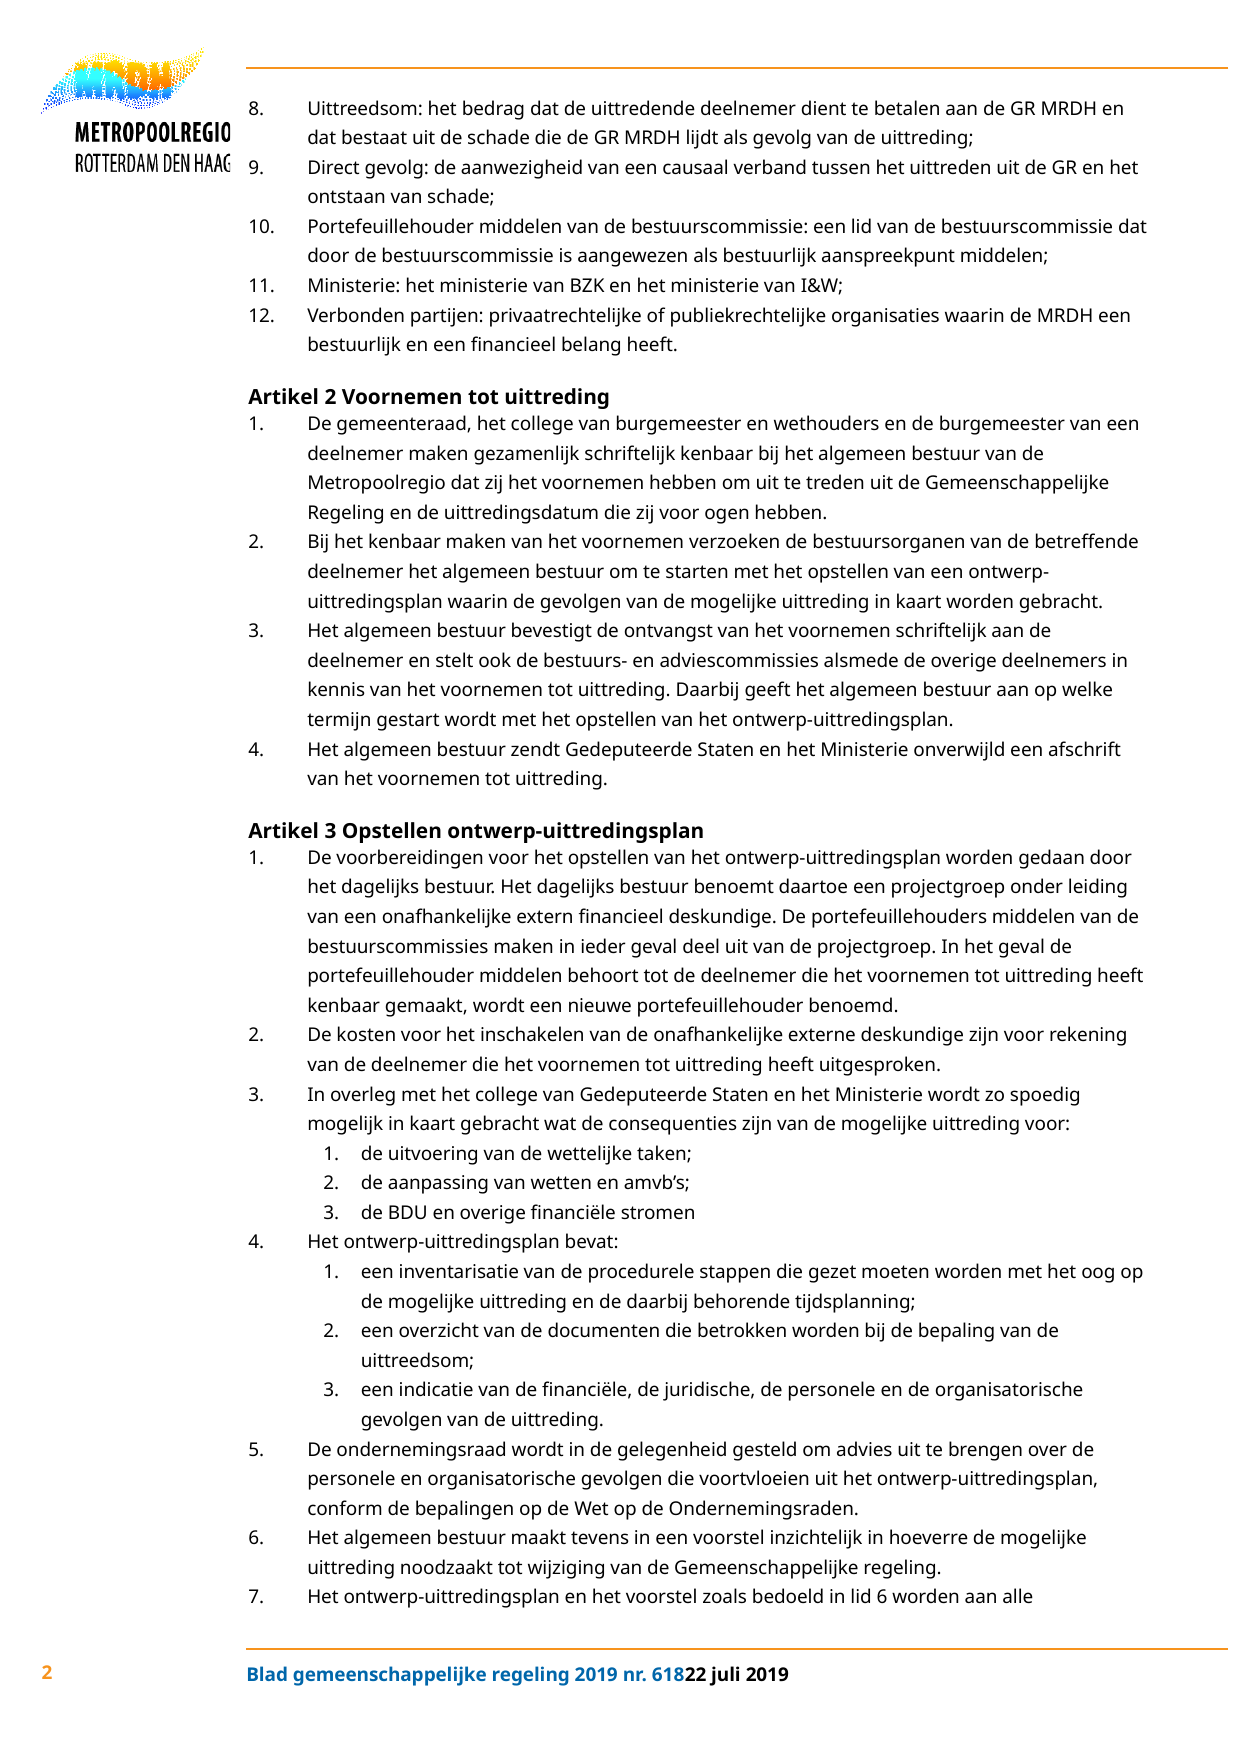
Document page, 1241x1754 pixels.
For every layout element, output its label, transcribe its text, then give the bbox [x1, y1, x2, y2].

list Portefeuillehouder middelen van de bestuurscommissie: een lid van de bestuurscommissie dat door de bestuurscommissie is aangewezen als bestuurlijk aanspreekpunt middelen; [248, 213, 1152, 268]
list De kosten voor het inschakelen van de onafhankelijke externe deskundige zijn voor rekening van de deelnemer die het voornemen tot uittreding heeft uitgesproken. [248, 1022, 1152, 1077]
list een indicatie van de financiële, de juridische, de personele en de organisatorische gevolgen van de uittreding. [323, 1377, 1152, 1432]
list Ministerie: het ministerie van BZK en het ministerie van I&W; [248, 272, 1152, 298]
list Het algemeen bestuur maakt tevens in een voorstel inzichtelijk in hoeverre de mogelijke uittreding noodzaakt tot wijziging van de Gemeenschappelijke regeling. [248, 1524, 1152, 1580]
list De voorbereidingen voor het opstellen van het ontwerp-uittredingsplan worden gedaan door het dagelijks bestuur. Het dagelijks bestuur benoemt daartoe een projectgroep onder leiding van een onafhankelijke extern financieel deskundige. De portefeuillehouders middelen van de bestuurscommissies maken in ieder geval deel uit van de projectgroep. In het geval de portefeuillehouder middelen behoort tot de deelnemer die het voornemen tot uittreding heeft kenbaar gemaakt, wordt een nieuwe portefeuillehouder benoemd. [248, 844, 1152, 1018]
list Het ontwerp-uittredingsplan en het voorstel zoals bedoeld in lid 6 worden aan alle [248, 1584, 1152, 1609]
list Bij het kenbaar maken van het voornemen verzoeken de bestuursorganen van de betreffende deelnemer het algemeen bestuur om te starten met het opstellen van een ontwerp-uittredingsplan waarin de gevolgen van de mogelijke uittreding in kaart worden gebracht. [248, 529, 1152, 613]
list Direct gevolg: de aanwezigheid van een causaal verband tussen het uittreden uit de GR en het ontstaan van schade; [248, 154, 1152, 209]
picture [41, 47, 231, 172]
list Uittreedsom: het bedrag dat de uittredende deelnemer dient te betalen aan de GR MRDH en dat bestaat uit de schade die de GR MRDH lijdt als gevolg van de uittreding; [248, 95, 1152, 150]
list de uitvoering van de wettelijke taken; [323, 1140, 1152, 1166]
list Het algemeen bestuur zendt Gedeputeerde Staten en het Ministerie onverwijld een afschrift van het voornemen tot uittreding. [248, 736, 1152, 791]
list Het algemeen bestuur bevestigt de ontvangst van het voornemen schriftelijk aan de deelnemer en stelt ook de bestuurs- en adviescommissies alsmede de overige deelnemers in kennis van het voornemen tot uittreding. Daarbij geeft het algemeen bestuur aan op welke termijn gestart wordt met het opstellen van het ontwerp-uittredingsplan. [248, 617, 1152, 732]
list In overleg met het college van Gedeputeerde Staten en het Ministerie wordt zo spoedig mogelijk in kaart gebracht wat de consequenties zijn van de mogelijke uittreding voor: [248, 1081, 1152, 1136]
list de BDU en overige financiële stromen [323, 1199, 1152, 1225]
text Artikel 3 Opstellen ontwerp-uittredingsplan [248, 816, 1152, 844]
list de aanpassing van wetten en amvb’s; [323, 1169, 1152, 1195]
list een inventarisatie van de procedurele stappen die gezet moeten worden met het oog op de mogelijke uittreding en de daarbij behorende tijdsplanning; [323, 1258, 1152, 1314]
list De gemeenteraad, het college van burgemeester en wethouders en de burgemeester van een deelnemer maken gezamenlijk schriftelijk kenbaar bij het algemeen bestuur van de Metropoolregio dat zij het voornemen hebben om uit te treden uit de Gemeenschappelijke Regeling en de uittredingsdatum die zij voor ogen hebben. [248, 410, 1152, 525]
list Verbonden partijen: privaatrechtelijke of publiekrechtelijke organisaties waarin de MRDH een bestuurlijk en een financieel belang heeft. [248, 302, 1152, 357]
text Artikel 2 Voornemen tot uittreding [248, 382, 1152, 410]
list Het ontwerp-uittredingsplan bevat: [248, 1229, 1152, 1254]
list De ondernemingsraad wordt in de gelegenheid gesteld om advies uit te brengen over de personele en organisatorische gevolgen die voortvloeien uit het ontwerp-uittredingsplan, conform de bepalingen op de Wet op de Ondernemingsraden. [248, 1436, 1152, 1521]
list een overzicht van de documenten die betrokken worden bij de bepaling van de uittreedsom; [323, 1317, 1152, 1373]
